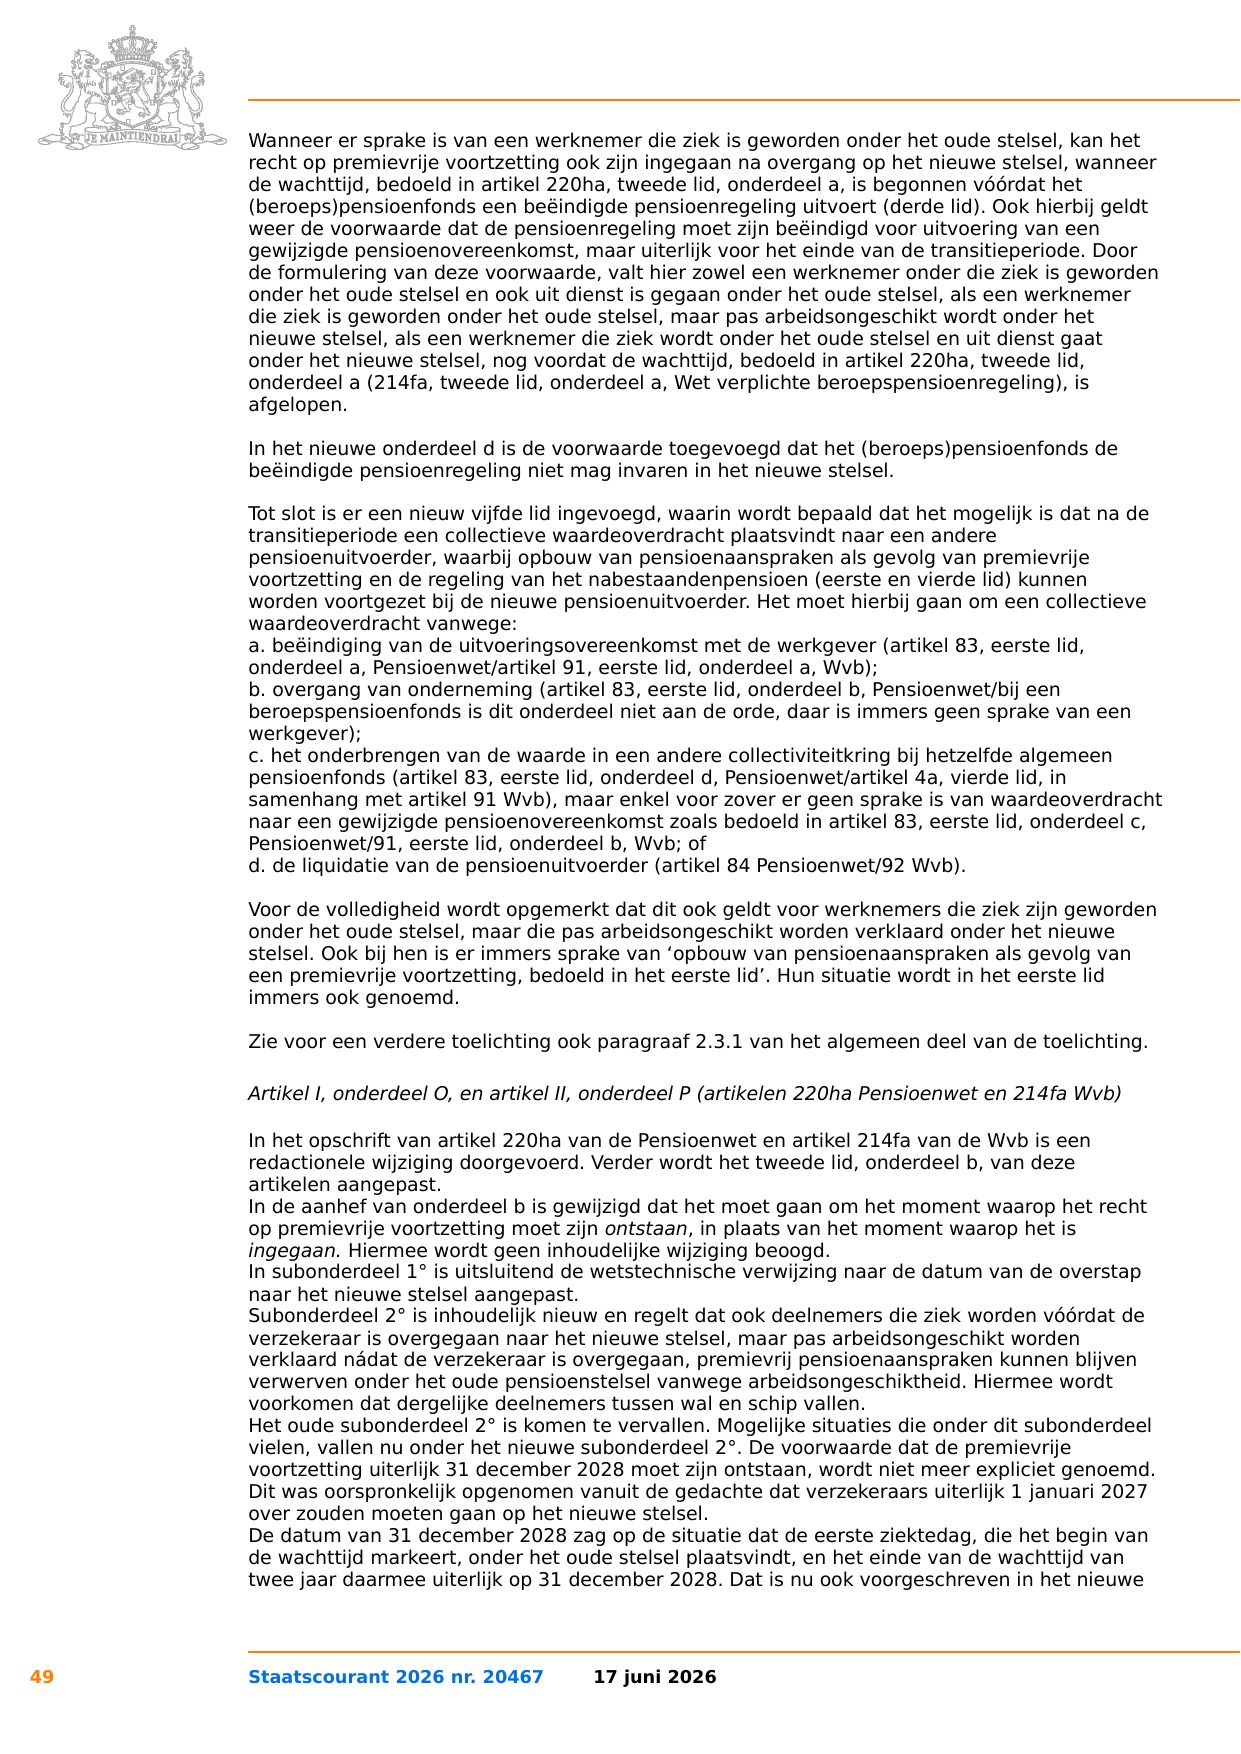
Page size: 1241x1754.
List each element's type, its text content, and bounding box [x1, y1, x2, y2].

text Voor de volledigheid wordt opgemerkt dat dit ook geldt voor werknemers die ziek zijn geworden onder het oude stelsel, maar die pas arbeidsongeschikt worden verklaard onder het nieuwe stelsel. Ook bij hen is er immers sprake van ‘opbouw van pensioenaanspraken als gevolg van een premievrije voortzetting, bedoeld in het eerste lid’. Hun situatie wordt in het eerste lid immers ook genoemd. [248, 899, 1163, 1009]
text c. het onderbrengen van de waarde in een andere collectiviteitkring bij hetzelfde algemeen pensioenfonds (artikel 83, eerste lid, onderdeel d, Pensioenwet/artikel 4a, vierde lid, in samenhang met artikel 91 Wvb), maar enkel voor zover er geen sprake is van waardeoverdracht naar een gewijzigde pensioenovereenkomst zoals bedoeld in artikel 83, eerste lid, onderdeel c, Pensioenwet/91, eerste lid, onderdeel b, Wvb; of [248, 745, 1163, 855]
subtitle Artikel I, onderdeel O, en artikel II, onderdeel P (artikelen 220ha Pensioenwet en 214fa Wvb) [248, 1083, 1163, 1104]
text Subonderdeel 2° is inhoudelijk nieuw en regelt dat ook deelnemers die ziek worden vóórdat de verzekeraar is overgegaan naar het nieuwe stelsel, maar pas arbeidsongeschikt worden verklaard nádat de verzekeraar is overgegaan, premievrij pensioenaanspraken kunnen blijven verwerven onder het oude pensioenstelsel vanwege arbeidsongeschiktheid. Hiermee wordt voorkomen dat dergelijke deelnemers tussen wal en schip vallen. [248, 1305, 1163, 1415]
text a. beëindiging van de uitvoeringsovereenkomst met de werkgever (artikel 83, eerste lid, onderdeel a, Pensioenwet/artikel 91, eerste lid, onderdeel a, Wvb); [248, 635, 1163, 679]
text d. de liquidatie van de pensioenuitvoerder (artikel 84 Pensioenwet/92 Wvb). [248, 855, 1163, 877]
text Zie voor een verdere toelichting ook paragraaf 2.3.1 van het algemeen deel van de toelichting. [248, 1031, 1163, 1053]
picture [38, 25, 227, 150]
text In het opschrift van artikel 220ha van de Pensioenwet en artikel 214fa van de Wvb is een redactionele wijziging doorgevoerd. Verder wordt het tweede lid, onderdeel b, van deze artikelen aangepast. [248, 1129, 1163, 1196]
text Wanneer er sprake is van een werknemer die ziek is geworden onder het oude stelsel, kan het recht op premievrije voortzetting ook zijn ingegaan na overgang op het nieuwe stelsel, wanneer de wachttijd, bedoeld in artikel 220ha, tweede lid, onderdeel a, is begonnen vóórdat het (beroeps)pensioenfonds een beëindigde pensioenregeling uitvoert (derde lid). Ook hierbij geldt weer de voorwaarde dat de pensioenregeling moet zijn beëindigd voor uitvoering van een gewijzigde pensioenovereenkomst, maar uiterlijk voor het einde van de transitieperiode. Door de formulering van deze voorwaarde, valt hier zowel een werknemer onder die ziek is geworden onder het oude stelsel en ook uit dienst is gegaan onder het oude stelsel, als een werknemer die ziek is geworden onder het oude stelsel, maar pas arbeidsongeschikt wordt onder het nieuwe stelsel, als een werknemer die ziek wordt onder het oude stelsel en uit dienst gaat onder het nieuwe stelsel, nog voordat de wachttijd, bedoeld in artikel 220ha, tweede lid, onderdeel a (214fa, tweede lid, onderdeel a, Wet verplichte beroepspensioenregeling), is afgelopen. [248, 130, 1163, 416]
text In subonderdeel 1° is uitsluitend de wetstechnische verwijzing naar de datum van de overstap naar het nieuwe stelsel aangepast. [248, 1261, 1163, 1305]
text De datum van 31 december 2028 zag op de situatie dat de eerste ziektedag, die het begin van de wachttijd markeert, onder het oude stelsel plaatsvindt, en het einde van de wachttijd van twee jaar daarmee uiterlijk op 31 december 2028. Dat is nu ook voorgeschreven in het nieuwe [248, 1525, 1163, 1591]
text In het nieuwe onderdeel d is de voorwaarde toegevoegd dat het (beroeps)pensioenfonds de beëindigde pensioenregeling niet mag invaren in het nieuwe stelsel. [248, 437, 1163, 481]
text In de aanhef van onderdeel b is gewijzigd dat het moet gaan om het moment waarop het recht op premievrije voortzetting moet zijn ontstaan, in plaats van het moment waarop het is ingegaan. Hiermee wordt geen inhoudelijke wijziging beoogd. [248, 1196, 1163, 1261]
text Tot slot is er een nieuw vijfde lid ingevoegd, waarin wordt bepaald dat het mogelijk is dat na de transitieperiode een collectieve waardeoverdracht plaatsvindt naar een andere pensioenuitvoerder, waarbij opbouw van pensioenaanspraken als gevolg van premievrije voortzetting en de regeling van het nabestaandenpensioen (eerste en vierde lid) kunnen worden voortgezet bij de nieuwe pensioenuitvoerder. Het moet hierbij gaan om een collectieve waardeoverdracht vanwege: [248, 503, 1163, 635]
text Het oude subonderdeel 2° is komen te vervallen. Mogelijke situaties die onder dit subonderdeel vielen, vallen nu onder het nieuwe subonderdeel 2°. De voorwaarde dat de premievrije voortzetting uiterlijk 31 december 2028 moet zijn ontstaan, wordt niet meer expliciet genoemd. Dit was oorspronkelijk opgenomen vanuit de gedachte dat verzekeraars uiterlijk 1 januari 2027 over zouden moeten gaan op het nieuwe stelsel. [248, 1415, 1163, 1525]
text b. overgang van onderneming (artikel 83, eerste lid, onderdeel b, Pensioenwet/bij een beroepspensioenfonds is dit onderdeel niet aan de orde, daar is immers geen sprake van een werkgever); [248, 679, 1163, 745]
